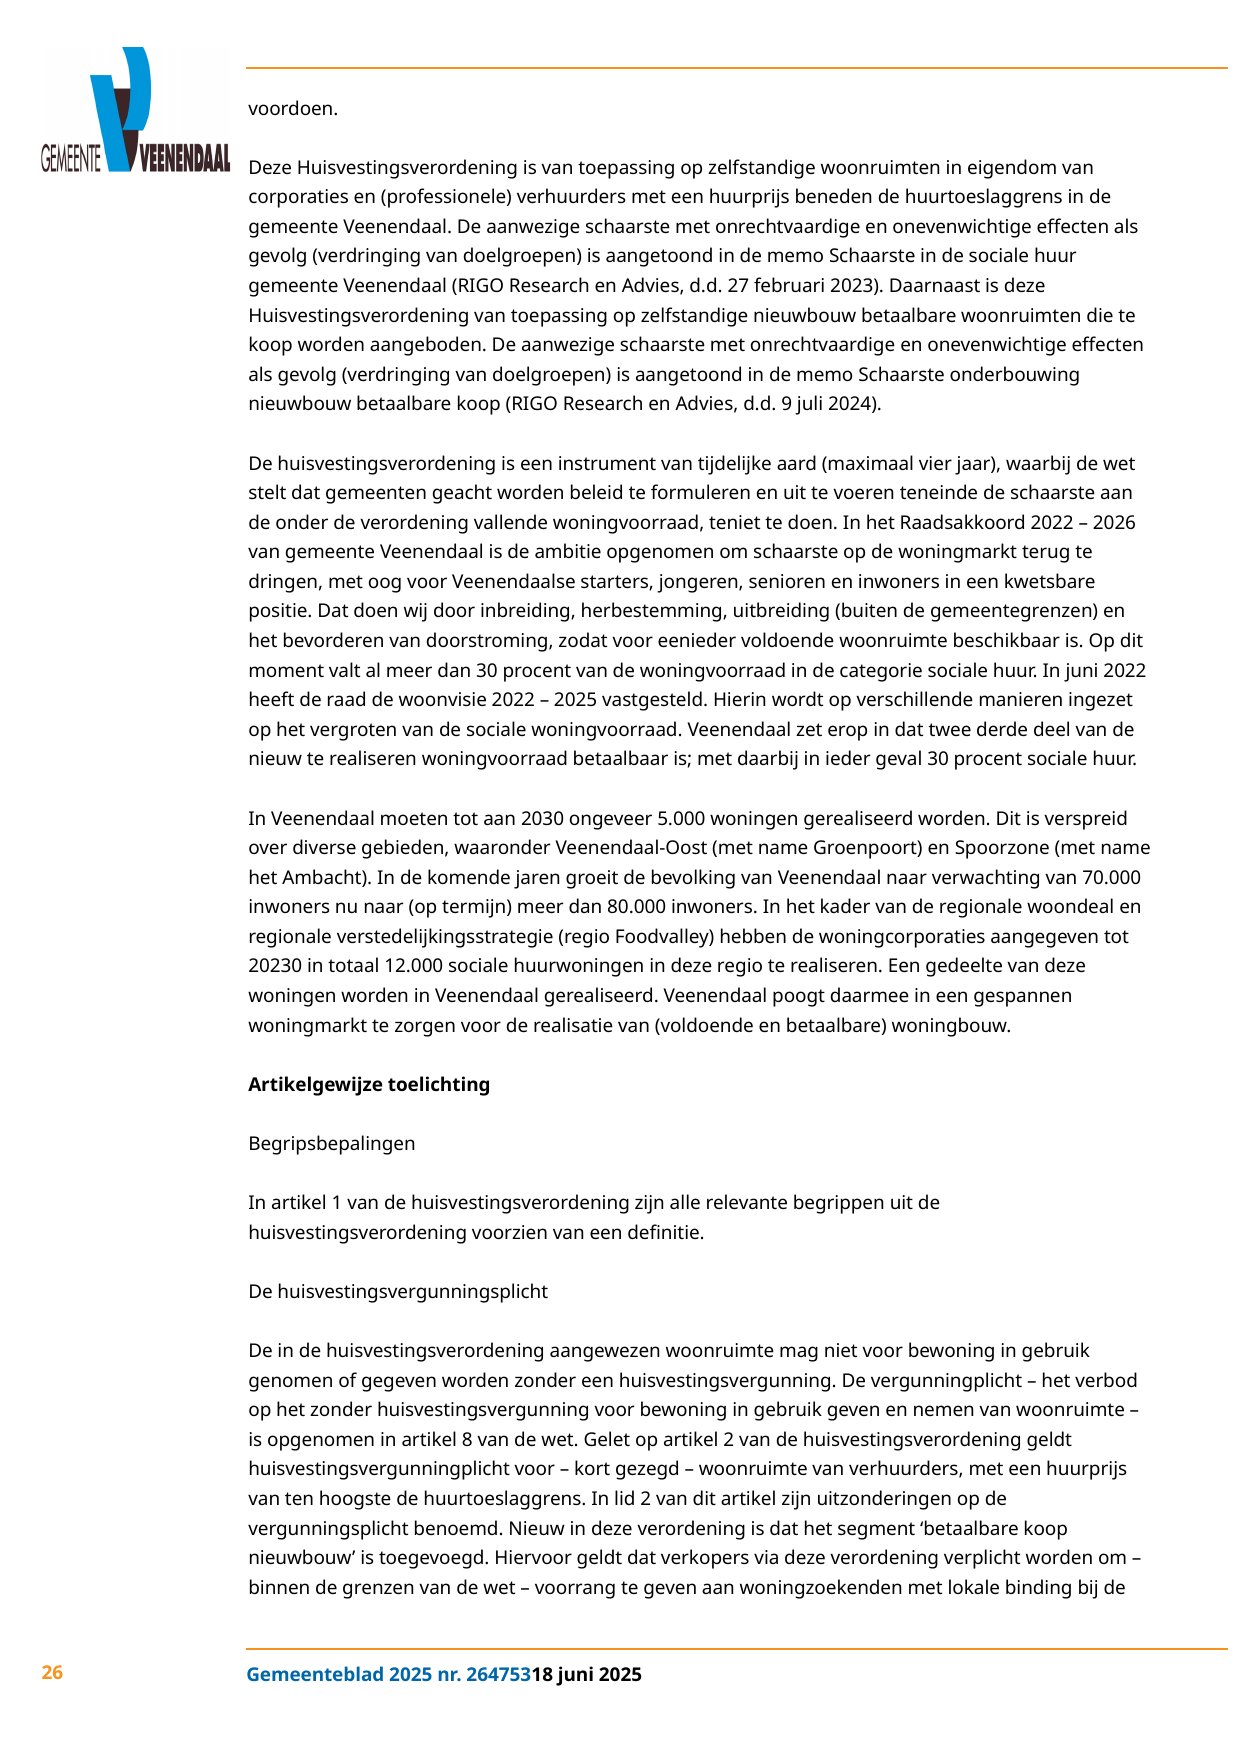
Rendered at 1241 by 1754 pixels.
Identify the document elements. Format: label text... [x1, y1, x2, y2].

text De huisvestingsverordening is een instrument van tijdelijke aard (maximaal vier jaar), waarbij de wet stelt dat gemeenten geacht worden beleid te formuleren en uit te voeren teneinde de schaarste aan de onder de verordening vallende woningvoorraad, teniet te doen. In het Raadsakkoord 2022 – 2026 van gemeente Veenendaal is de ambitie opgenomen om schaarste op de woningmarkt terug te dringen, met oog voor Veenendaalse starters, jongeren, senioren en inwoners in een kwetsbare positie. Dat doen wij door inbreiding, herbestemming, uitbreiding (buiten de gemeentegrenzen) en het bevorderen van doorstroming, zodat voor eenieder voldoende woonruimte beschikbaar is. Op dit moment valt al meer dan 30 procent van de woningvoorraad in de categorie sociale huur. In juni 2022 heeft de raad de woonvisie 2022 – 2025 vastgesteld. Hierin wordt op verschillende manieren ingezet op het vergroten van de sociale woningvoorraad. Veenendaal zet erop in dat twee derde deel van de nieuw te realiseren woningvoorraad betaalbaar is; met daarbij in ieder geval 30 procent sociale huur. [248, 450, 1152, 771]
text De huisvestingsvergunningsplicht [248, 1278, 1152, 1304]
picture [41, 47, 130, 172]
text De in de huisvestingsverordening aangewezen woonruimte mag niet voor bewoning in gebruik genomen of gegeven worden zonder een huisvestingsvergunning. De vergunningplicht – het verbod op het zonder huisvestingsvergunning voor bewoning in gebruik geven en nemen van woonruimte – is opgenomen in artikel 8 van de wet. Gelet op artikel 2 van de huisvestingsverordening geldt huisvestingsvergunningplicht voor – kort gezegd – woonruimte van verhuurders, met een huurprijs van ten hoogste de huurtoeslaggrens. In lid 2 van dit artikel zijn uitzonderingen op de vergunningsplicht benoemd. Nieuw in deze verordening is dat het segment ‘betaalbare koop nieuwbouw’ is toegevoegd. Hiervoor geldt dat verkopers via deze verordening verplicht worden om – binnen de grenzen van de wet – voorrang te geven aan woningzoekenden met lokale binding bij de [248, 1337, 1152, 1600]
text In Veenendaal moeten tot aan 2030 ongeveer 5.000 woningen gerealiseerd worden. Dit is verspreid over diverse gebieden, waaronder Veenendaal-Oost (met name Groenpoort) en Spoorzone (met name het Ambacht). In de komende jaren groeit de bevolking van Veenendaal naar verwachting van 70.000 inwoners nu naar (op termijn) meer dan 80.000 inwoners. In het kader van de regionale woondeal en regionale verstedelijkingsstrategie (regio Foodvalley) hebben de woningcorporaties aangegeven tot 20230 in totaal 12.000 sociale huurwoningen in deze regio te realiseren. Een gedeelte van deze woningen worden in Veenendaal gerealiseerd. Veenendaal poogt daarmee in een gespannen woningmarkt te zorgen voor de realisatie van (voldoende en betaalbare) woningbouw. [248, 805, 1152, 1038]
text voordoen. [248, 95, 1152, 121]
text Deze Huisvestingsverordening is van toepassing op zelfstandige woonruimten in eigendom van corporaties en (professionele) verhuurders met een huurprijs beneden de huurtoeslaggrens in de gemeente Veenendaal. De aanwezige schaarste met onrechtvaardige en onevenwichtige effecten als gevolg (verdringing van doelgroepen) is aangetoond in de memo Schaarste in de sociale huur gemeente Veenendaal (RIGO Research en Advies, d.d. 27 februari 2023). Daarnaast is deze Huisvestingsverordening van toepassing op zelfstandige nieuwbouw betaalbare woonruimten die te koop worden aangeboden. De aanwezige schaarste met onrechtvaardige en onevenwichtige effecten als gevolg (verdringing van doelgroepen) is aangetoond in de memo Schaarste onderbouwing nieuwbouw betaalbare koop (RIGO Research en Advies, d.d. 9 juli 2024). [248, 154, 1152, 416]
text In artikel 1 van de huisvestingsverordening zijn alle relevante begrippen uit de huisvestingsverordening voorzien van een definitie. [248, 1189, 1152, 1245]
picture [123, 47, 231, 172]
text Begripsbepalingen [248, 1130, 1152, 1156]
text Artikelgewijze toelichting [248, 1071, 1152, 1097]
